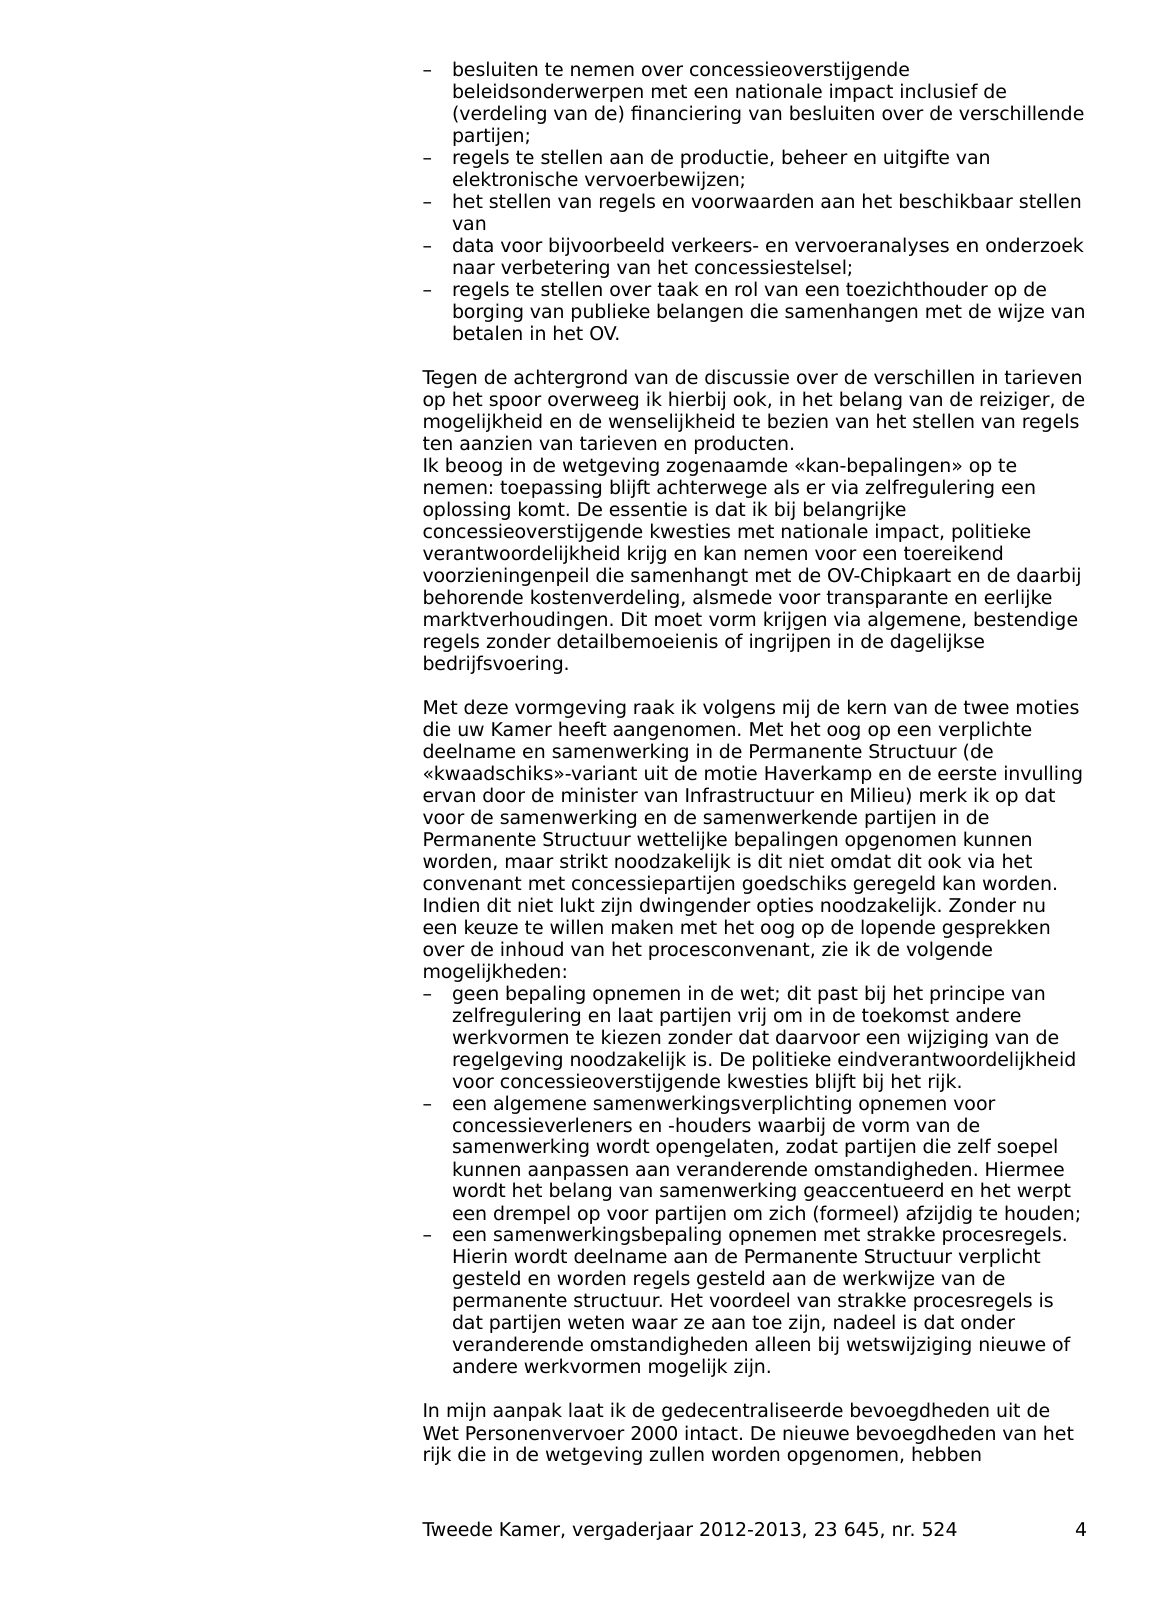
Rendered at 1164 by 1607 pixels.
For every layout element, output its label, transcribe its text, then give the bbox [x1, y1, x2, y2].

text – het stellen van regels en voorwaarden aan het beschikbaar stellen van [422, 191, 1087, 235]
text Tegen de achtergrond van de discussie over de verschillen in tarieven op het spoor overweeg ik hierbij ook, in het belang van de reiziger, de mogelijkheid en de wenselijkheid te bezien van het stellen van regels ten aanzien van tarieven en producten. [422, 367, 1087, 455]
text – regels te stellen aan de productie, beheer en uitgifte van elektronische vervoerbewijzen; [422, 147, 1087, 191]
text – geen bepaling opnemen in de wet; dit past bij het principe van zelfregulering en laat partijen vrij om in de toekomst andere werkvormen te kiezen zonder dat daarvoor een wijziging van de regelgeving noodzakelijk is. De politieke eindverantwoordelijkheid voor concessieoverstijgende kwesties blijft bij het rijk. [422, 983, 1087, 1092]
text – data voor bijvoorbeeld verkeers- en vervoeranalyses en onderzoek naar verbetering van het concessiestelsel; [422, 235, 1087, 279]
text – een samenwerkingsbepaling opnemen met strakke procesregels. Hierin wordt deelname aan de Permanente Structuur verplicht gesteld en worden regels gesteld aan de werkwijze van de permanente structuur. Het voordeel van strakke procesregels is dat partijen weten waar ze aan toe zijn, nadeel is dat onder veranderende omstandigheden alleen bij wetswijziging nieuwe of andere werkvormen mogelijk zijn. [422, 1224, 1087, 1378]
text Met deze vormgeving raak ik volgens mij de kern van de twee moties die uw Kamer heeft aangenomen. Met het oog op een verplichte deelname en samenwerking in de Permanente Structuur (de «kwaadschiks»-variant uit de motie Haverkamp en de eerste invulling ervan door de minister van Infrastructuur en Milieu) merk ik op dat voor de samenwerking en de samenwerkende partijen in de Permanente Structuur wettelijke bepalingen opgenomen kunnen worden, maar strikt noodzakelijk is dit niet omdat dit ook via het convenant met concessiepartijen goedschiks geregeld kan worden. Indien dit niet lukt zijn dwingender opties noodzakelijk. Zonder nu een keuze te willen maken met het oog op de lopende gesprekken over de inhoud van het procesconvenant, zie ik de volgende mogelijkheden: [422, 697, 1087, 983]
text In mijn aanpak laat ik de gedecentraliseerde bevoegdheden uit de Wet Personenvervoer 2000 intact. De nieuwe bevoegdheden van het rijk die in de wetgeving zullen worden opgenomen, hebben [422, 1400, 1087, 1466]
text – regels te stellen over taak en rol van een toezichthouder op de borging van publieke belangen die samenhangen met de wijze van betalen in het OV. [422, 279, 1087, 345]
text – een algemene samenwerkingsverplichting opnemen voor concessieverleners en -houders waarbij de vorm van de samenwerking wordt opengelaten, zodat partijen die zelf soepel kunnen aanpassen aan veranderende omstandigheden. Hiermee wordt het belang van samenwerking geaccentueerd en het werpt een drempel op voor partijen om zich (formeel) afzijdig te houden; [422, 1092, 1087, 1224]
text Ik beoog in de wetgeving zogenaamde «kan-bepalingen» op te nemen: toepassing blijft achterwege als er via zelfregulering een oplossing komt. De essentie is dat ik bij belangrijke concessieoverstijgende kwesties met nationale impact, politieke verantwoordelijkheid krijg en kan nemen voor een toereikend voorzieningenpeil die samenhangt met de OV-Chipkaart en de daarbij behorende kostenverdeling, alsmede voor transparante en eerlijke marktverhoudingen. Dit moet vorm krijgen via algemene, bestendige regels zonder detailbemoeienis of ingrijpen in de dagelijkse bedrijfsvoering. [422, 455, 1087, 675]
text – besluiten te nemen over concessieoverstijgende beleidsonderwerpen met een nationale impact inclusief de (verdeling van de) financiering van besluiten over de verschillende partijen; [422, 59, 1087, 147]
